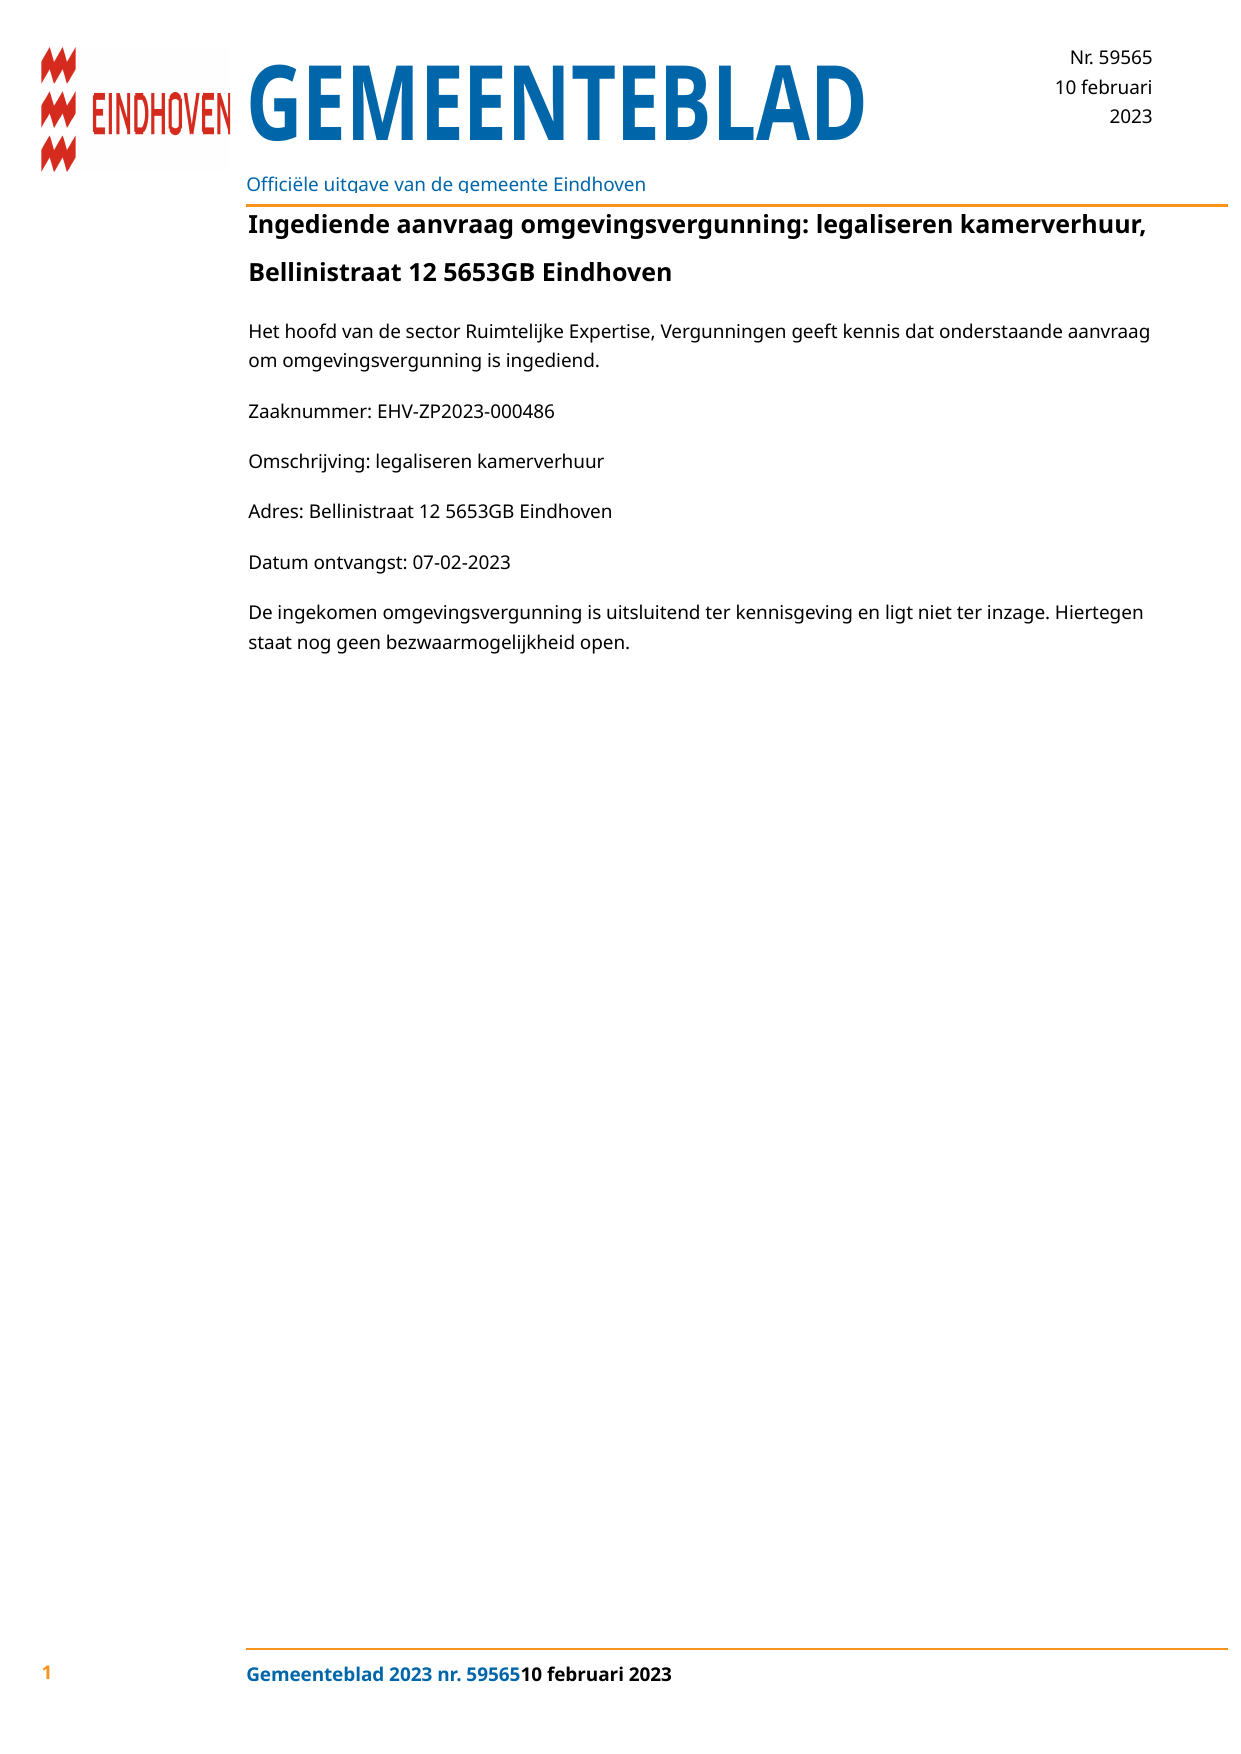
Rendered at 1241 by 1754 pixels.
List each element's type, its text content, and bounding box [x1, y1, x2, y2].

text Datum ontvangst: 07-02-2023 [248, 549, 1152, 575]
text Ingediende aanvraag omgevingsvergunning: legaliseren kamerverhuur, Bellinistraat 12 5653GB Eindhoven [248, 207, 1152, 288]
picture [41, 47, 231, 172]
text Adres: Bellinistraat 12 5653GB Eindhoven [248, 499, 1152, 524]
text Het hoofd van de sector Ruimtelijke Expertise, Vergunningen geeft kennis dat onderstaande aanvraag om omgevingsvergunning is ingediend. [248, 318, 1152, 373]
text Zaaknummer: EHV-ZP2023-000486 [248, 398, 1152, 424]
text De ingekomen omgevingsvergunning is uitsluitend ter kennisgeving en ligt niet ter inzage. Hiertegen staat nog geen bezwaarmogelijkheid open. [248, 599, 1152, 655]
text Omschrijving: legaliseren kamerverhuur [248, 448, 1152, 474]
